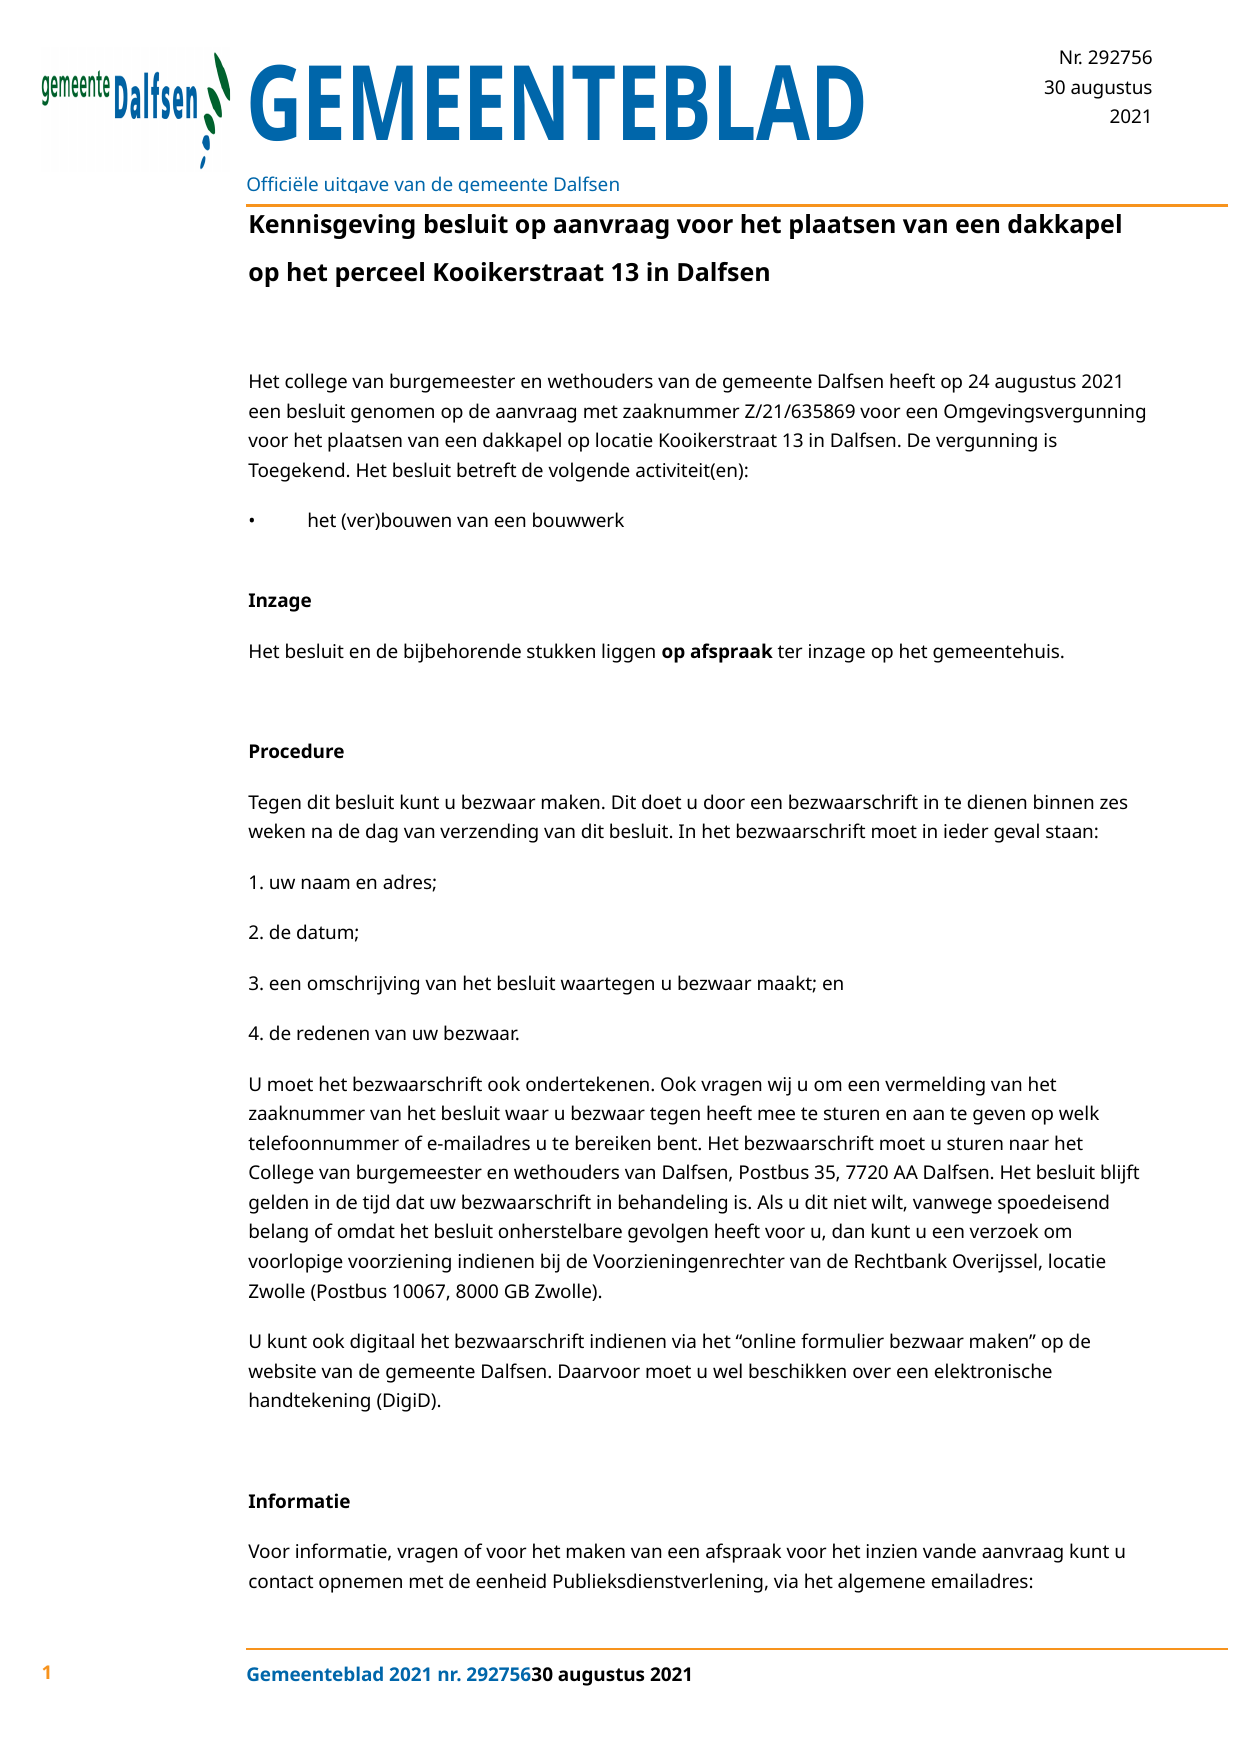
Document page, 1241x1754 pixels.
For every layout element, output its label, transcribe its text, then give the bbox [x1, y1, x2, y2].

text 4. de redenen van uw bezwaar. [248, 1020, 1152, 1046]
picture [41, 47, 231, 172]
text Het besluit en de bijbehorende stukken liggen op afspraak ter inzage op het gemeentehuis. [248, 638, 1152, 664]
text Procedure [248, 739, 1152, 764]
text Tegen dit besluit kunt u bezwaar maken. Dit doet u door een bezwaarschrift in te dienen binnen zes weken na de dag van verzending van dit besluit. In het bezwaarschrift moet in ieder geval staan: [248, 789, 1152, 844]
text Inzage [248, 587, 1152, 613]
text 1. uw naam en adres; [248, 869, 1152, 895]
list het (ver)bouwen van een bouwwerk [248, 507, 1152, 533]
text 3. een omschrijving van het besluit waartegen u bezwaar maakt; en [248, 970, 1152, 996]
text Informatie [248, 1488, 1152, 1514]
text Kennisgeving besluit op aanvraag voor het plaatsen van een dakkapel op het perceel Kooikerstraat 13 in Dalfsen [248, 207, 1152, 288]
text Voor informatie, vragen of voor het maken van een afspraak voor het inzien vande aanvraag kunt u contact opnemen met de eenheid Publieksdienstverlening, via het algemene emailadres: [248, 1539, 1152, 1594]
text U kunt ook digitaal het bezwaarschrift indienen via het “online formulier bezwaar maken” op de website van de gemeente Dalfsen. Daarvoor moet u wel beschikken over een elektronische handtekening (DigiD). [248, 1328, 1152, 1413]
text U moet het bezwaarschrift ook ondertekenen. Ook vragen wij u om een vermelding van het zaaknummer van het besluit waar u bezwaar tegen heeft mee te sturen en aan te geven op welk telefoonnummer of e-mailadres u te bereiken bent. Het bezwaarschrift moet u sturen naar het College van burgemeester en wethouders van Dalfsen, Postbus 35, 7720 AA Dalfsen. Het besluit blijft gelden in de tijd dat uw bezwaarschrift in behandeling is. Als u dit niet wilt, vanwege spoedeisend belang of omdat het besluit onherstelbare gevolgen heeft voor u, dan kunt u een verzoek om voorlopige voorziening indienen bij de Voorzieningenrechter van de Rechtbank Overijssel, locatie Zwolle (Postbus 10067, 8000 GB Zwolle). [248, 1071, 1152, 1304]
text Het college van burgemeester en wethouders van de gemeente Dalfsen heeft op 24 augustus 2021 een besluit genomen op de aanvraag met zaaknummer Z/21/635869 voor een Omgevingsvergunning voor het plaatsen van een dakkapel op locatie Kooikerstraat 13 in Dalfsen. De vergunning is Toegekend. Het besluit betreft de volgende activiteit(en): [248, 368, 1152, 483]
text 2. de datum; [248, 919, 1152, 945]
